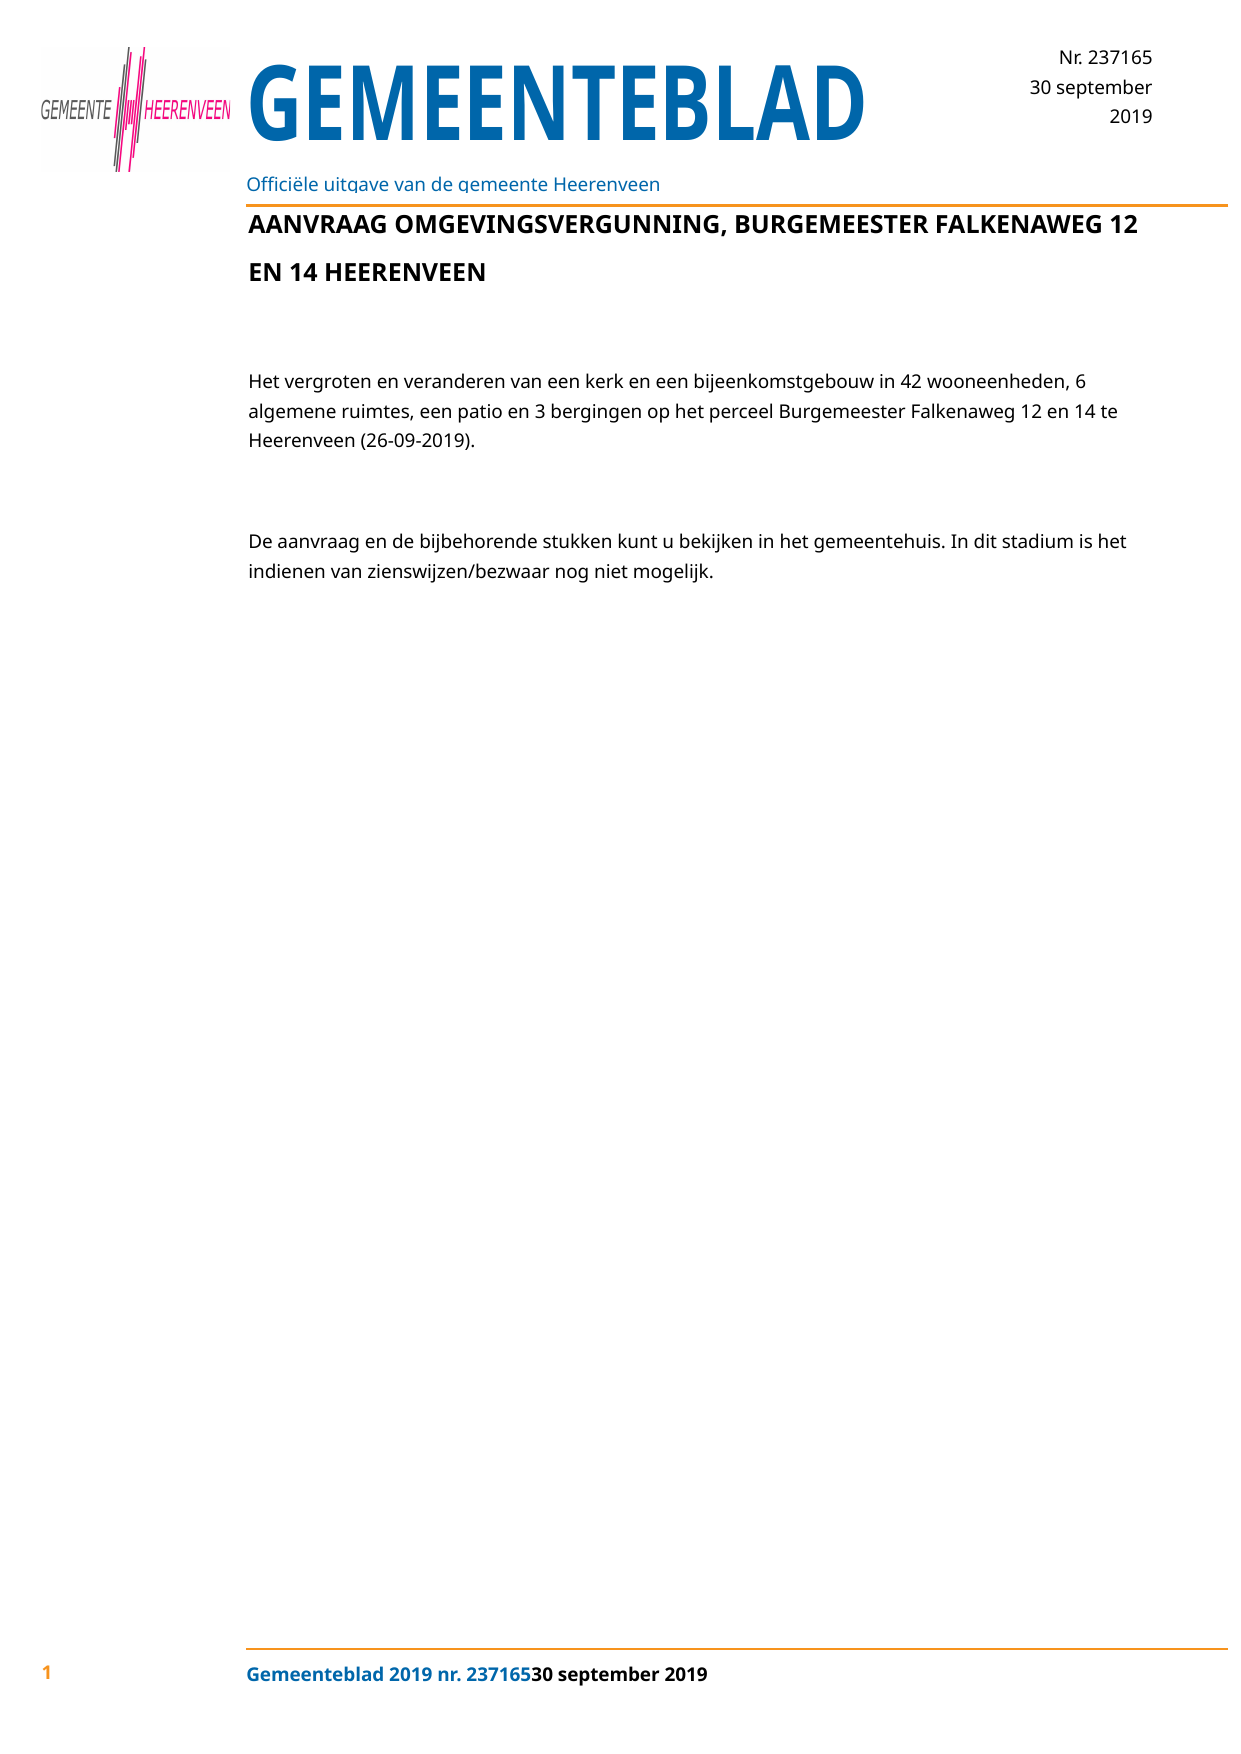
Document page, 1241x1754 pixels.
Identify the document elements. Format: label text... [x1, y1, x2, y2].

text De aanvraag en de bijbehorende stukken kunt u bekijken in het gemeentehuis. In dit stadium is het indienen van zienswijzen/bezwaar nog niet mogelijk. [248, 528, 1152, 584]
text AANVRAAG OMGEVINGSVERGUNNING, BURGEMEESTER FALKENAWEG 12 EN 14 HEERENVEEN [248, 207, 1152, 288]
text Het vergroten en veranderen van een kerk en een bijeenkomstgebouw in 42 wooneenheden, 6 algemene ruimtes, een patio en 3 bergingen op het perceel Burgemeester Falkenaweg 12 en 14 te Heerenveen (26-09-2019). [248, 368, 1152, 453]
picture [41, 47, 231, 172]
